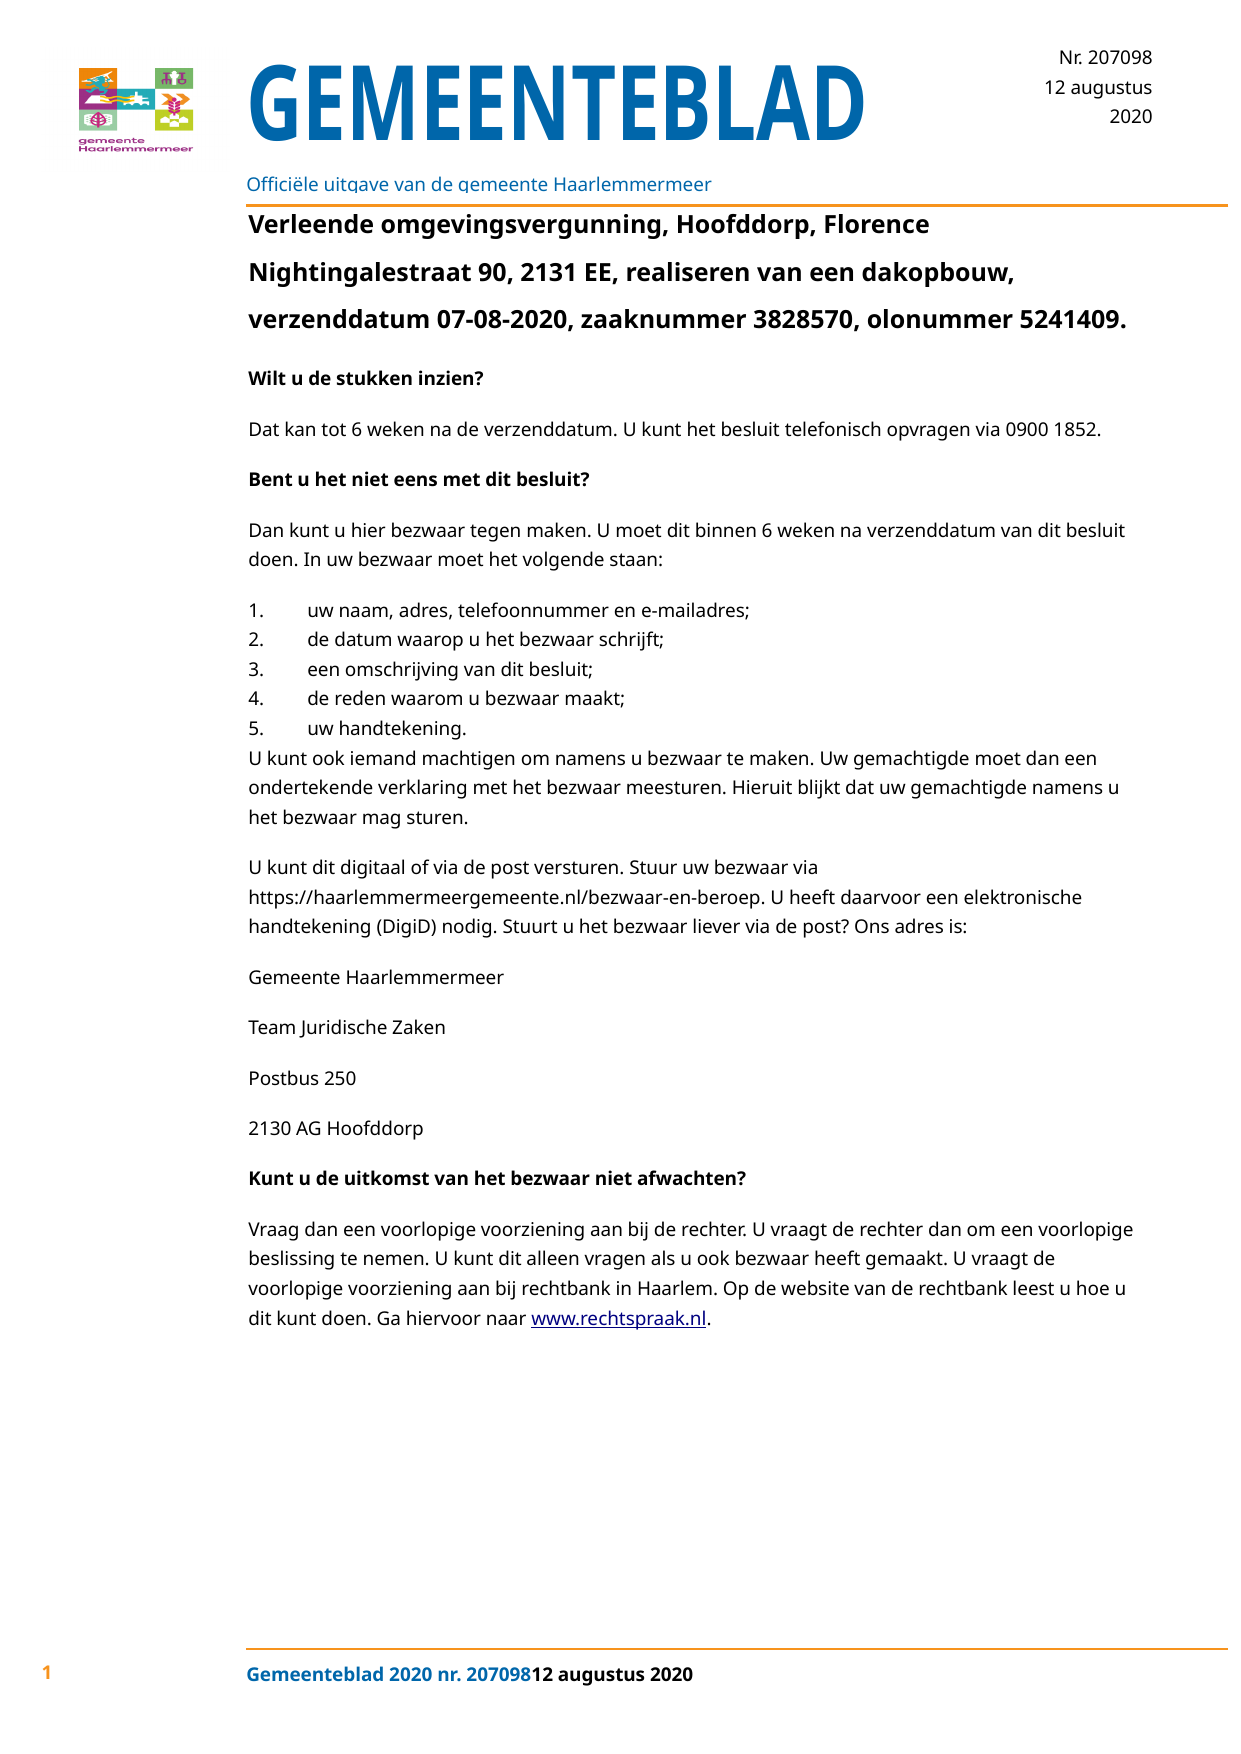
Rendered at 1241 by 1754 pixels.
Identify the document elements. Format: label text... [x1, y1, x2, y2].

text 2130 AG Hoofddorp [248, 1115, 1152, 1141]
text Postbus 250 [248, 1065, 1152, 1090]
text Wilt u de stukken inzien? [248, 366, 1152, 391]
list een omschrijving van dit besluit; [248, 656, 1152, 682]
text Dan kunt u hier bezwaar tegen maken. U moet dit binnen 6 weken na verzenddatum van dit besluit doen. In uw bezwaar moet het volgende staan: [248, 517, 1152, 572]
list de datum waarop u het bezwaar schrijft; [248, 626, 1152, 652]
text U kunt ook iemand machtigen om namens u bezwaar te maken. Uw gemachtigde moet dan een ondertekende verklaring met het bezwaar meesturen. Hieruit blijkt dat uw gemachtigde namens u het bezwaar mag sturen. [248, 745, 1152, 829]
text Dat kan tot 6 weken na de verzenddatum. U kunt het besluit telefonisch opvragen via 0900 1852. [248, 416, 1152, 442]
text Gemeente Haarlemmermeer [248, 964, 1152, 989]
list uw naam, adres, telefoonnummer en e-mailadres; [248, 597, 1152, 622]
list uw handtekening. [248, 715, 1152, 741]
text Bent u het niet eens met dit besluit? [248, 466, 1152, 492]
text Team Juridische Zaken [248, 1014, 1152, 1040]
picture [41, 47, 231, 172]
text U kunt dit digitaal of via de post versturen. Stuur uw bezwaar via https://haarlemmermeergemeente.nl/bezwaar-en-beroep. U heeft daarvoor een elektronische handtekening (DigiD) nodig. Stuurt u het bezwaar liever via de post? Ons adres is: [248, 854, 1152, 939]
list de reden waarom u bezwaar maakt; [248, 686, 1152, 711]
text Vraag dan een voorlopige voorziening aan bij de rechter. U vraagt de rechter dan om een voorlopige beslissing te nemen. U kunt dit alleen vragen als u ook bezwaar heeft gemaakt. U vraagt de voorlopige voorziening aan bij rechtbank in Haarlem. Op de website van de rechtbank leest u hoe u dit kunt doen. Ga hiervoor naar www.rechtspraak.nl. [248, 1216, 1152, 1330]
text Kunt u de uitkomst van het bezwaar niet afwachten? [248, 1166, 1152, 1191]
text Verleende omgevingsvergunning, Hoofddorp, Florence Nightingalestraat 90, 2131 EE, realiseren van een dakopbouw, verzenddatum 07-08-2020, zaaknummer 3828570, olonummer 5241409. [248, 207, 1152, 336]
